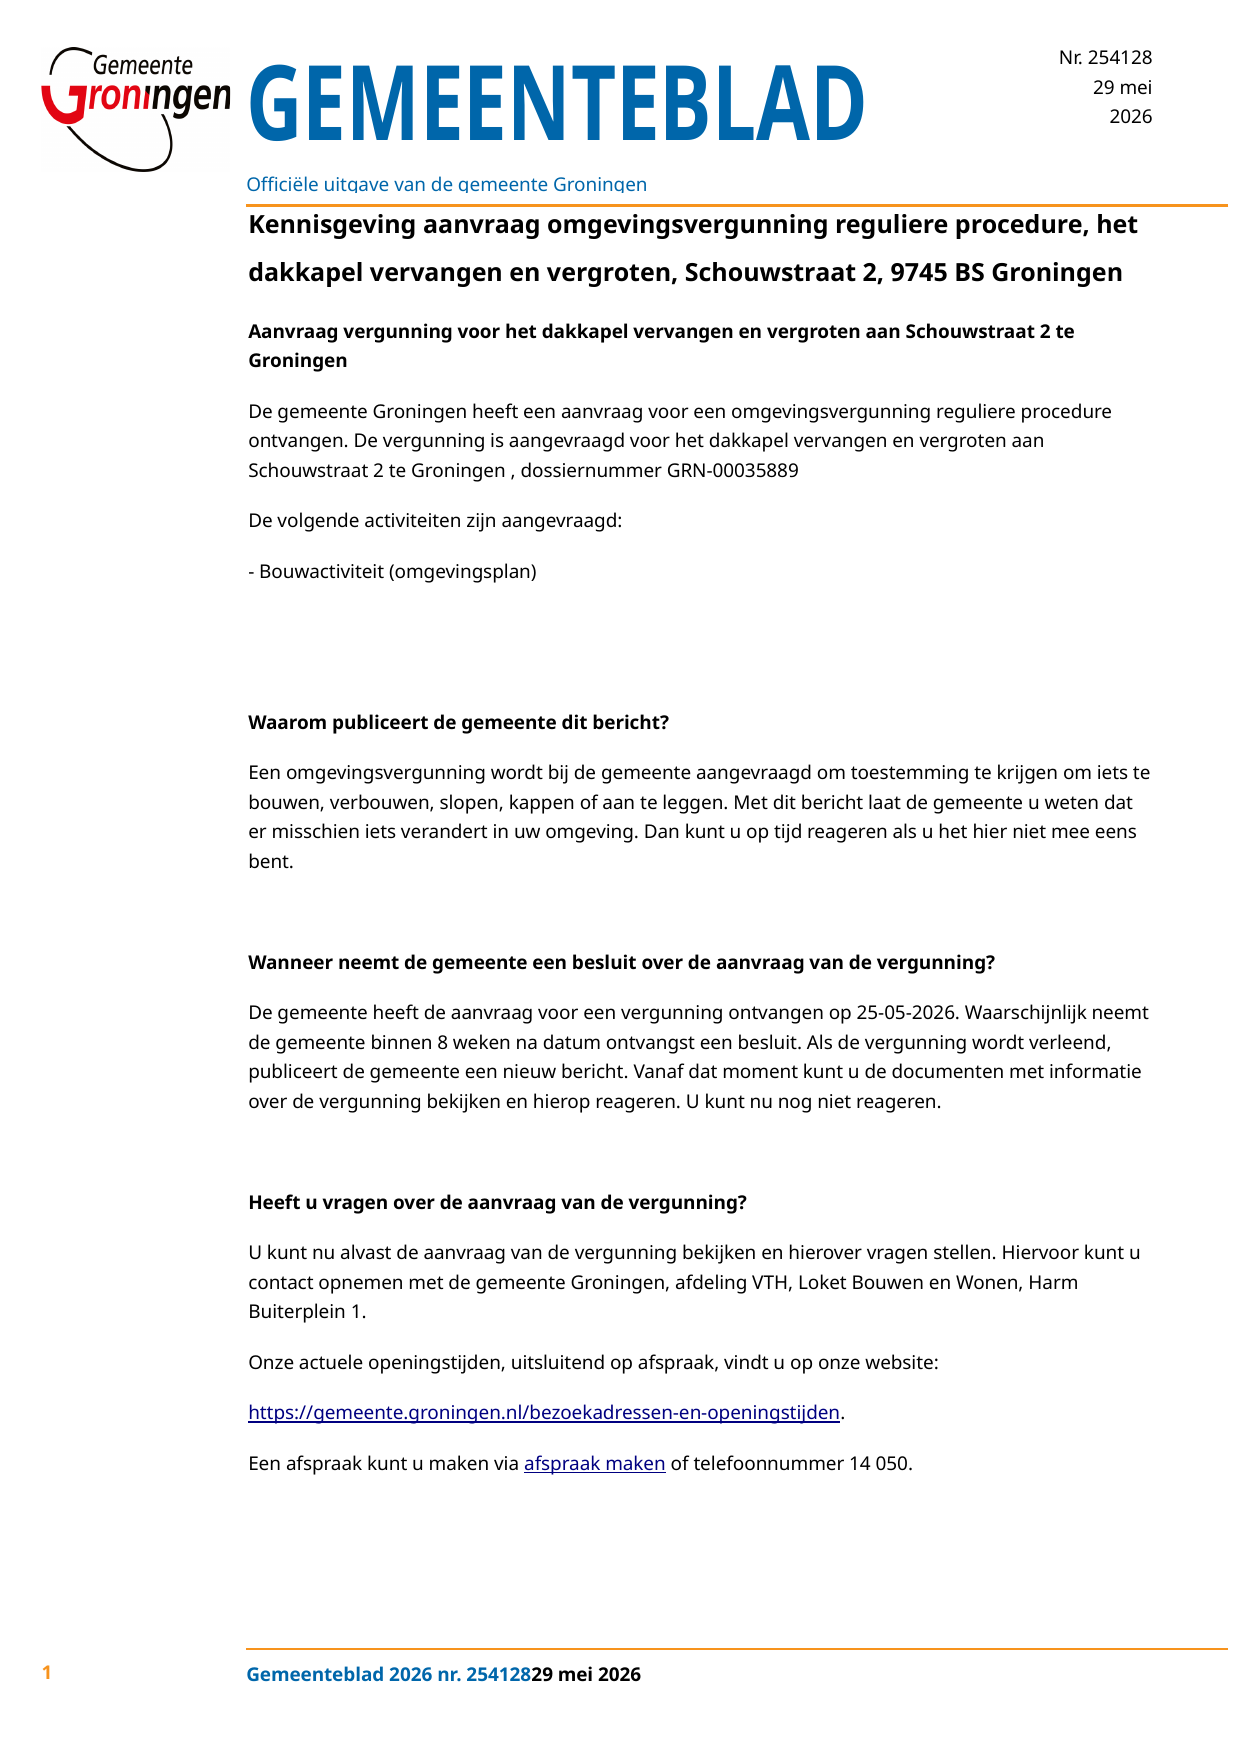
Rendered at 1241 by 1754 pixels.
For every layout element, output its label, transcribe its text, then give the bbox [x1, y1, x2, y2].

text Aanvraag vergunning voor het dakkapel vervangen en vergroten aan Schouwstraat 2 te Groningen [248, 318, 1152, 373]
text Wanneer neemt de gemeente een besluit over de aanvraag van de vergunning? [248, 949, 1152, 975]
picture [41, 47, 231, 172]
text De gemeente Groningen heeft een aanvraag voor een omgevingsvergunning reguliere procedure ontvangen. De vergunning is aangevraagd voor het dakkapel vervangen en vergroten aan Schouwstraat 2 te Groningen , dossiernummer GRN-00035889 [248, 398, 1152, 483]
text Kennisgeving aanvraag omgevingsvergunning reguliere procedure, het dakkapel vervangen en vergroten, Schouwstraat 2, 9745 BS Groningen [248, 207, 1152, 288]
text De gemeente heeft de aanvraag voor een vergunning ontvangen op 25-05-2026. Waarschijnlijk neemt de gemeente binnen 8 weken na datum ontvangst een besluit. Als de vergunning wordt verleend, publiceert de gemeente een nieuw bericht. Vanaf dat moment kunt u de documenten met informatie over de vergunning bekijken en hierop reageren. U kunt nu nog niet reageren. [248, 999, 1152, 1114]
text Onze actuele openingstijden, uitsluitend op afspraak, vindt u op onze website: [248, 1349, 1152, 1375]
text De volgende activiteiten zijn aangevraagd: [248, 507, 1152, 533]
text Een omgevingsvergunning wordt bij de gemeente aangevraagd om toestemming te krijgen om iets te bouwen, verbouwen, slopen, kappen of aan te leggen. Met dit bericht laat de gemeente u weten dat er misschien iets verandert in uw omgeving. Dan kunt u op tijd reageren als u het hier niet mee eens bent. [248, 759, 1152, 874]
text U kunt nu alvast de aanvraag van de vergunning bekijken en hierover vragen stellen. Hiervoor kunt u contact opnemen met de gemeente Groningen, afdeling VTH, Loket Bouwen en Wonen, Harm Buiterplein 1. [248, 1239, 1152, 1324]
text Een afspraak kunt u maken via afspraak maken of telefoonnummer 14 050. [248, 1450, 1152, 1476]
text Waarom publiceert de gemeente dit bericht? [248, 709, 1152, 735]
text https://gemeente.groningen.nl/bezoekadressen-en-openingstijden. [248, 1399, 1152, 1425]
text Heeft u vragen over de aanvraag van de vergunning? [248, 1189, 1152, 1215]
text - Bouwactiviteit (omgevingsplan) [248, 558, 1152, 584]
